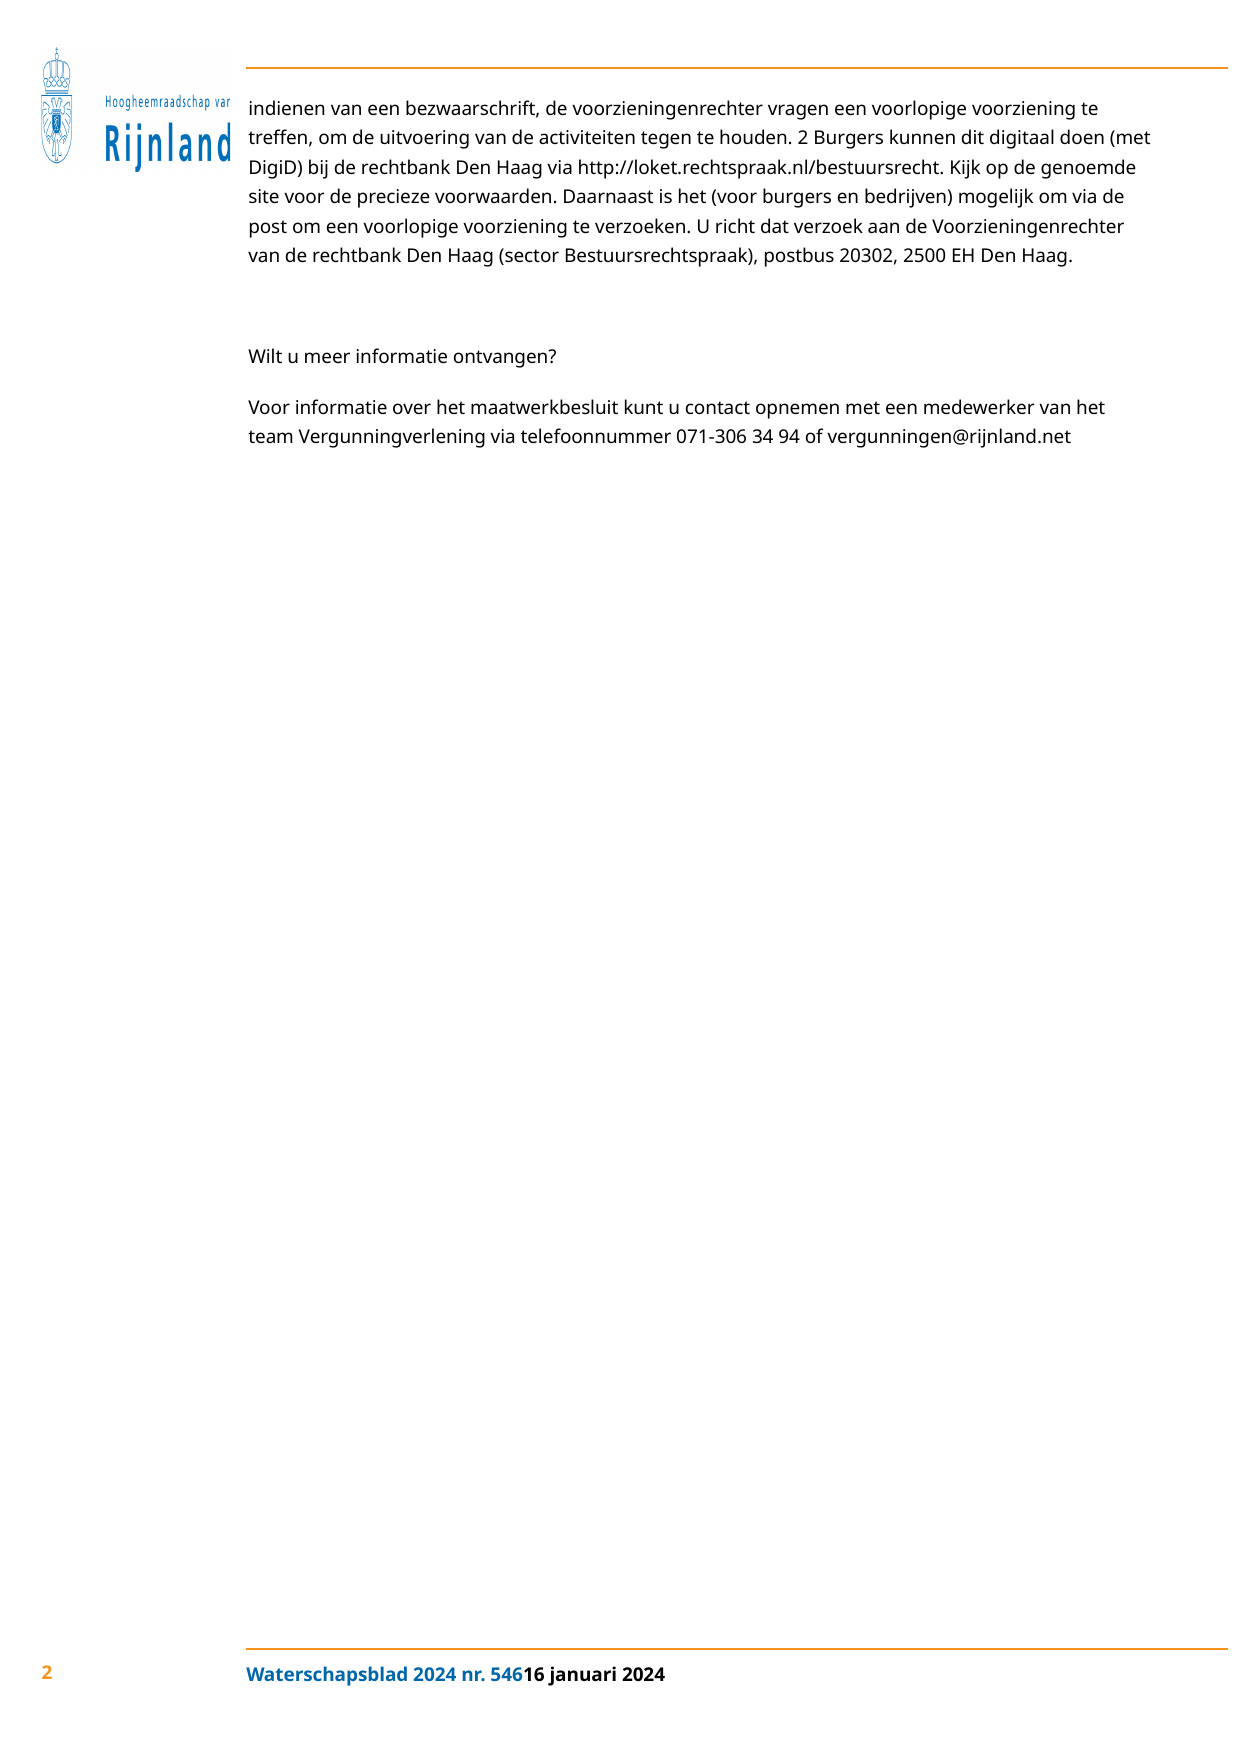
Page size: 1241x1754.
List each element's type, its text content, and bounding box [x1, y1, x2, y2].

text Voor informatie over het maatwerkbesluit kunt u contact opnemen met een medewerker van het team Vergunningverlening via telefoonnummer 071-306 34 94 of vergunningen@rijnland.net [248, 394, 1152, 449]
picture [41, 47, 231, 172]
text indienen van een bezwaarschrift, de voorzieningenrechter vragen een voorlopige voorziening te treffen, om de uitvoering van de activiteiten tegen te houden. 2 Burgers kunnen dit digitaal doen (met DigiD) bij de rechtbank Den Haag via http://loket.rechtspraak.nl/bestuursrecht. Kijk op de genoemde site voor de precieze voorwaarden. Daarnaast is het (voor burgers en bedrijven) mogelijk om via de post om een voorlopige voorziening te verzoeken. U richt dat verzoek aan de Voorzieningenrechter van de rechtbank Den Haag (sector Bestuursrechtspraak), postbus 20302, 2500 EH Den Haag. [248, 95, 1152, 268]
text Wilt u meer informatie ontvangen? [248, 343, 1152, 369]
